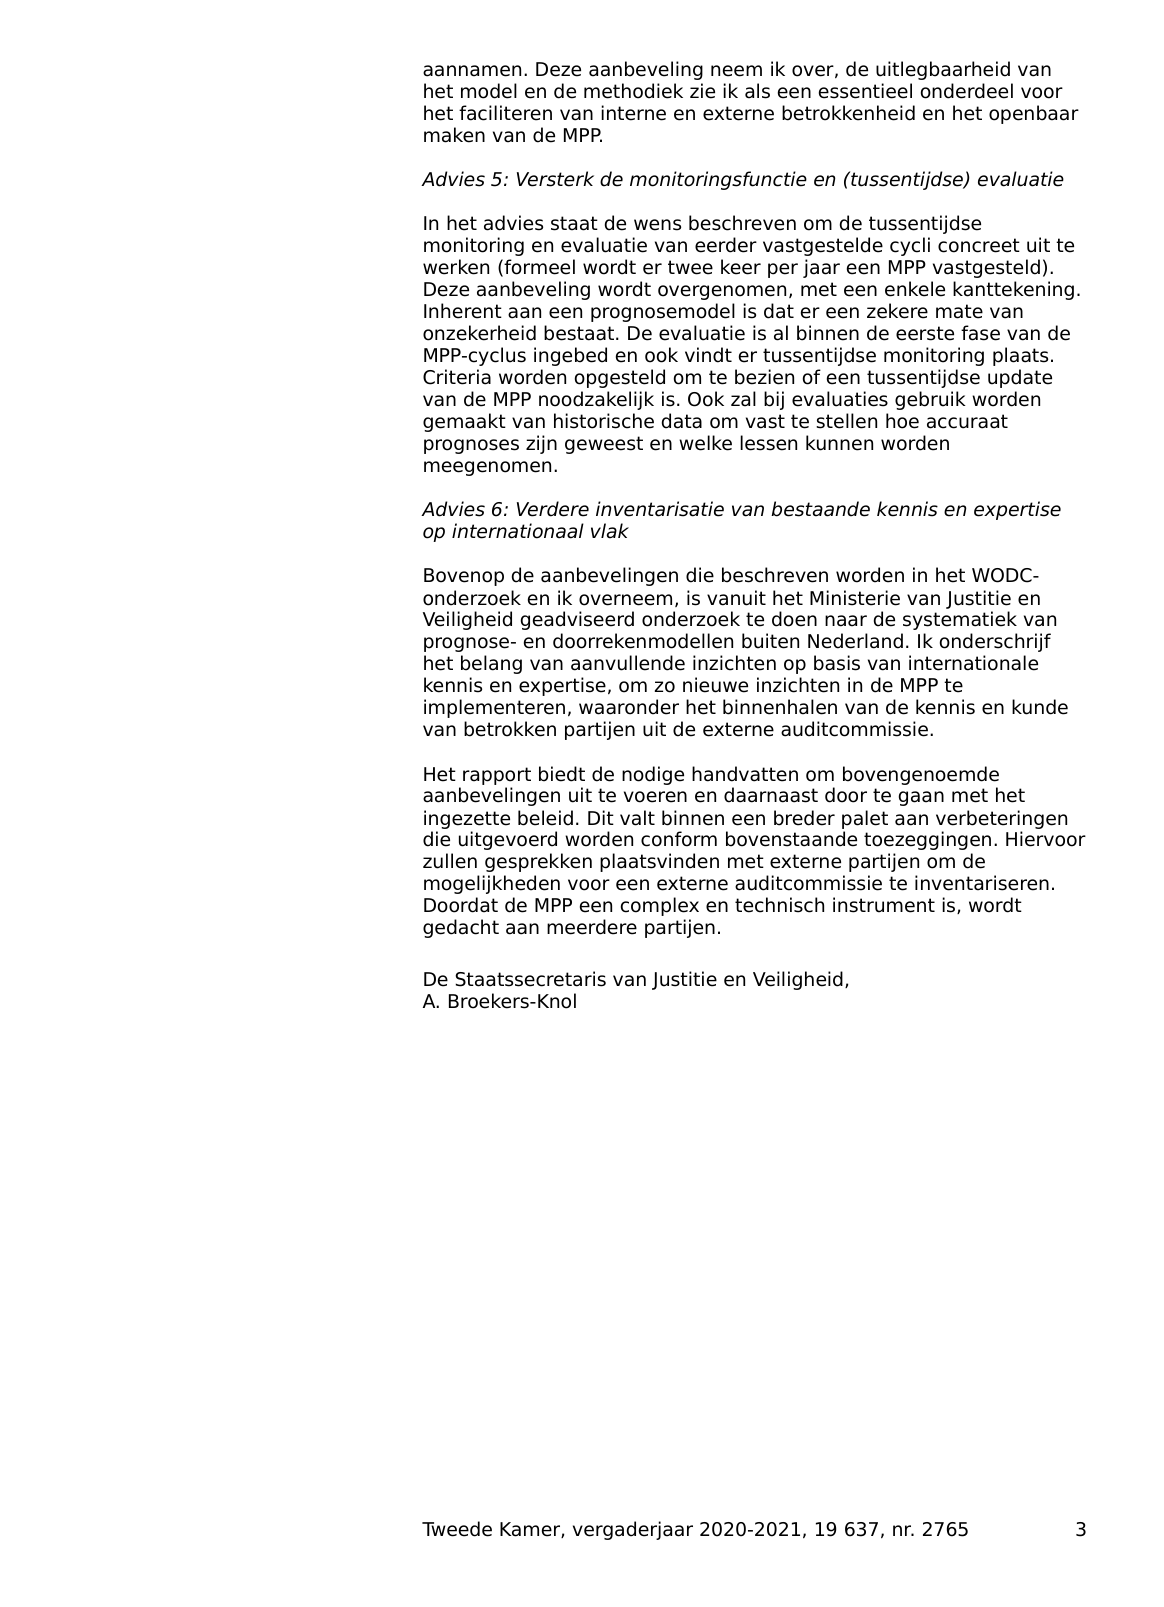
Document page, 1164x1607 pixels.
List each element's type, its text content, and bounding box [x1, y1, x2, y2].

text aannamen. Deze aanbeveling neem ik over, de uitlegbaarheid van het model en de methodiek zie ik als een essentieel onderdeel voor het faciliteren van interne en externe betrokkenheid en het openbaar maken van de MPP. [422, 59, 1087, 147]
text De Staatssecretaris van Justitie en Veiligheid, A. Broekers-Knol [422, 969, 1087, 1013]
subtitle Advies 5: Versterk de monitoringsfunctie en (tussentijdse) evaluatie [422, 169, 1087, 191]
text In het advies staat de wens beschreven om de tussentijdse monitoring en evaluatie van eerder vastgestelde cycli concreet uit te werken (formeel wordt er twee keer per jaar een MPP vastgesteld). Deze aanbeveling wordt overgenomen, met een enkele kanttekening. Inherent aan een prognosemodel is dat er een zekere mate van onzekerheid bestaat. De evaluatie is al binnen de eerste fase van de MPP-cyclus ingebed en ook vindt er tussentijdse monitoring plaats. Criteria worden opgesteld om te bezien of een tussentijdse update van de MPP noodzakelijk is. Ook zal bij evaluaties gebruik worden gemaakt van historische data om vast te stellen hoe accuraat prognoses zijn geweest en welke lessen kunnen worden meegenomen. [422, 213, 1087, 477]
text Bovenop de aanbevelingen die beschreven worden in het WODC-onderzoek en ik overneem, is vanuit het Ministerie van Justitie en Veiligheid geadviseerd onderzoek te doen naar de systematiek van prognose- en doorrekenmodellen buiten Nederland. Ik onderschrijf het belang van aanvullende inzichten op basis van internationale kennis en expertise, om zo nieuwe inzichten in de MPP te implementeren, waaronder het binnenhalen van de kennis en kunde van betrokken partijen uit de externe auditcommissie. [422, 565, 1087, 741]
subtitle Advies 6: Verdere inventarisatie van bestaande kennis en expertise op internationaal vlak [422, 499, 1087, 543]
text Het rapport biedt de nodige handvatten om bovengenoemde aanbevelingen uit te voeren en daarnaast door te gaan met het ingezette beleid. Dit valt binnen een breder palet aan verbeteringen die uitgevoerd worden conform bovenstaande toezeggingen. Hiervoor zullen gesprekken plaatsvinden met externe partijen om de mogelijkheden voor een externe auditcommissie te inventariseren. Doordat de MPP een complex en technisch instrument is, wordt gedacht aan meerdere partijen. [422, 763, 1087, 939]
